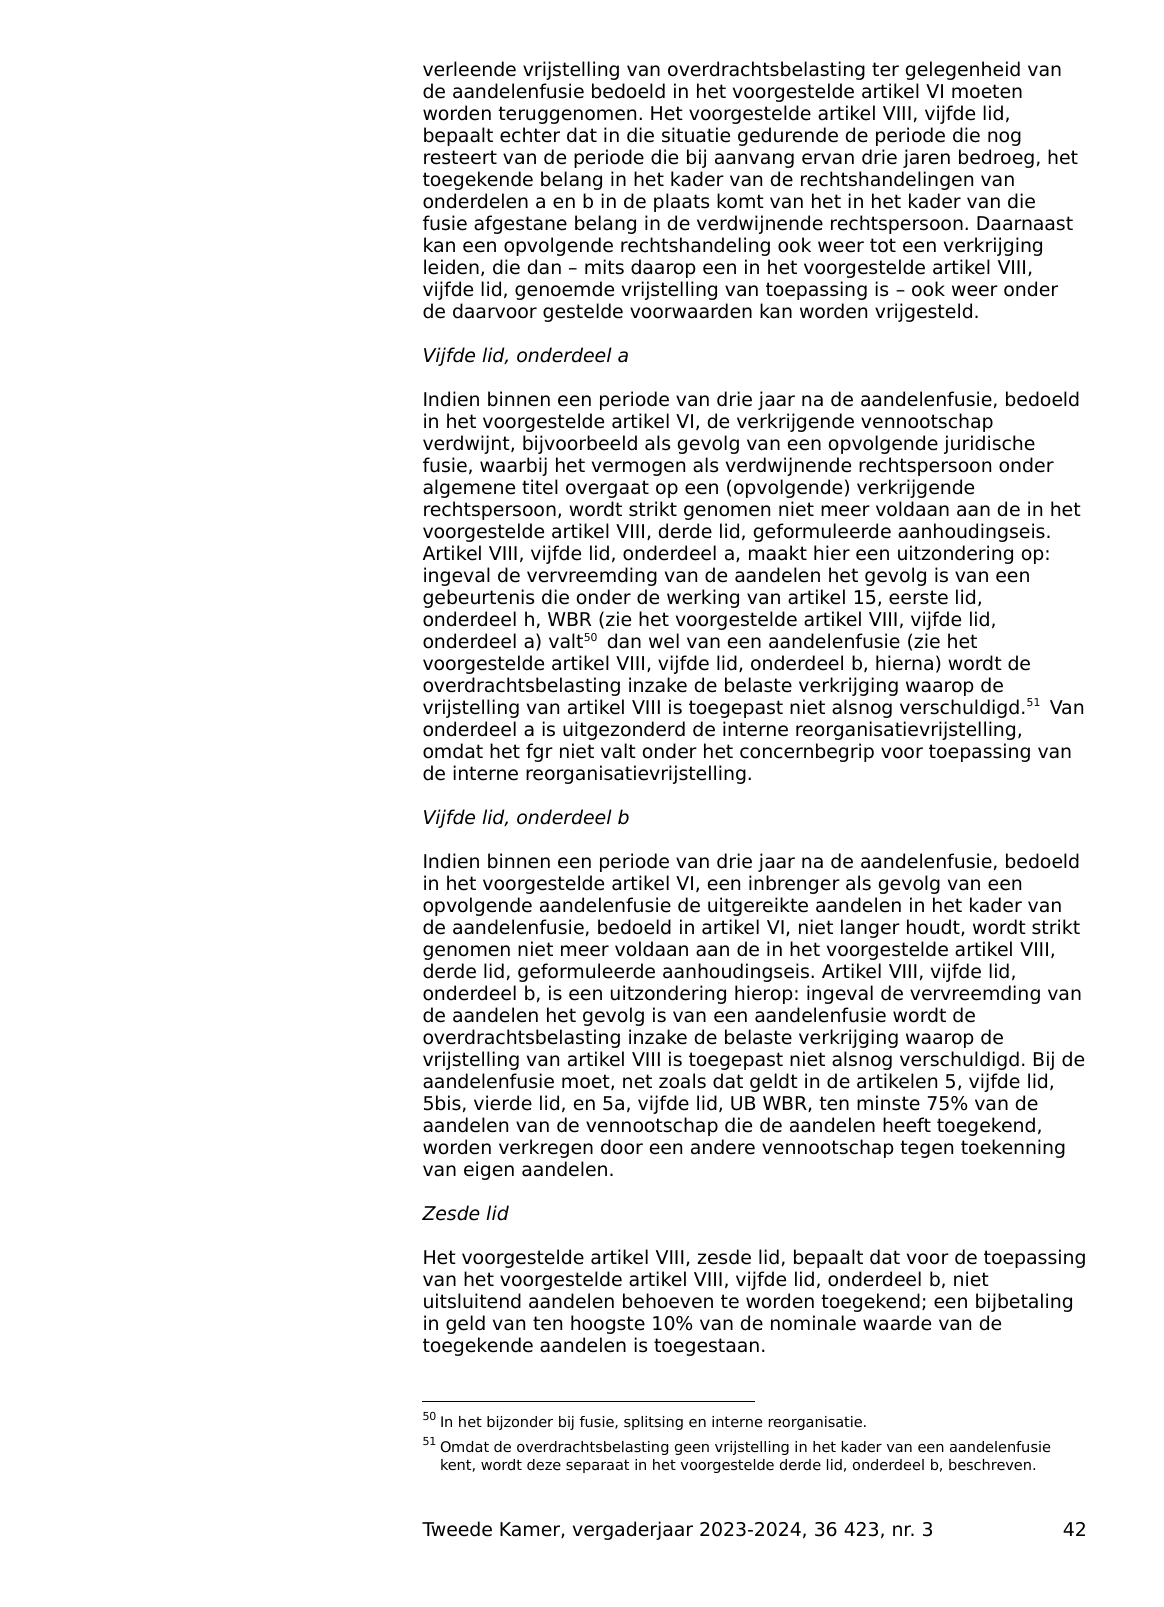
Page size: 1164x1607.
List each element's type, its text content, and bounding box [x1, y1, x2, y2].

text verleende vrijstelling van overdrachtsbelasting ter gelegenheid van de aandelenfusie bedoeld in het voorgestelde artikel VI moeten worden teruggenomen. Het voorgestelde artikel VIII, vijfde lid, bepaalt echter dat in die situatie gedurende de periode die nog resteert van de periode die bij aanvang ervan drie jaren bedroeg, het toegekende belang in het kader van de rechtshandelingen van onderdelen a en b in de plaats komt van het in het kader van die fusie afgestane belang in de verdwijnende rechtspersoon. Daarnaast kan een opvolgende rechtshandeling ook weer tot een verkrijging leiden, die dan – mits daarop een in het voorgestelde artikel VIII, vijfde lid, genoemde vrijstelling van toepassing is – ook weer onder de daarvoor gestelde voorwaarden kan worden vrijgesteld. [422, 59, 1087, 323]
text Het voorgestelde artikel VIII, zesde lid, bepaalt dat voor de toepassing van het voorgestelde artikel VIII, vijfde lid, onderdeel b, niet uitsluitend aandelen behoeven te worden toegekend; een bijbetaling in geld van ten hoogste 10% van de nominale waarde van de toegekende aandelen is toegestaan. [422, 1247, 1087, 1357]
subtitle Vijfde lid, onderdeel b [422, 807, 1087, 829]
subtitle Vijfde lid, onderdeel a [422, 345, 1087, 367]
text In het bijzonder bij fusie, splitsing en interne reorganisatie. [422, 1410, 1087, 1432]
text Indien binnen een periode van drie jaar na de aandelenfusie, bedoeld in het voorgestelde artikel VI, de verkrijgende vennootschap verdwijnt, bijvoorbeeld als gevolg van een opvolgende juridische fusie, waarbij het vermogen als verdwijnende rechtspersoon onder algemene titel overgaat op een (opvolgende) verkrijgende rechtspersoon, wordt strikt genomen niet meer voldaan aan de in het voorgestelde artikel VIII, derde lid, geformuleerde aanhoudingseis. Artikel VIII, vijfde lid, onderdeel a, maakt hier een uitzondering op: ingeval de vervreemding van de aandelen het gevolg is van een gebeurtenis die onder de werking van artikel 15, eerste lid, onderdeel h, WBR (zie het voorgestelde artikel VIII, vijfde lid, onderdeel a) valt dan wel van een aandelenfusie (zie het voorgestelde artikel VIII, vijfde lid, onderdeel b, hierna) wordt de overdrachtsbelasting inzake de belaste verkrijging waarop de vrijstelling van artikel VIII is toegepast niet alsnog verschuldigd. Van onderdeel a is uitgezonderd de interne reorganisatievrijstelling, omdat het fgr niet valt onder het concernbegrip voor toepassing van de interne reorganisatievrijstelling. [422, 389, 1087, 785]
text Indien binnen een periode van drie jaar na de aandelenfusie, bedoeld in het voorgestelde artikel VI, een inbrenger als gevolg van een opvolgende aandelenfusie de uitgereikte aandelen in het kader van de aandelenfusie, bedoeld in artikel VI, niet langer houdt, wordt strikt genomen niet meer voldaan aan de in het voorgestelde artikel VIII, derde lid, geformuleerde aanhoudingseis. Artikel VIII, vijfde lid, onderdeel b, is een uitzondering hierop: ingeval de vervreemding van de aandelen het gevolg is van een aandelenfusie wordt de overdrachtsbelasting inzake de belaste verkrijging waarop de vrijstelling van artikel VIII is toegepast niet alsnog verschuldigd. Bij de aandelenfusie moet, net zoals dat geldt in de artikelen 5, vijfde lid, 5bis, vierde lid, en 5a, vijfde lid, UB WBR, ten minste 75% van de aandelen van de vennootschap die de aandelen heeft toegekend, worden verkregen door een andere vennootschap tegen toekenning van eigen aandelen. [422, 851, 1087, 1181]
subtitle Zesde lid [422, 1203, 1087, 1225]
text Omdat de overdrachtsbelasting geen vrijstelling in het kader van een aandelenfusie kent, wordt deze separaat in het voorgestelde derde lid, onderdeel b, beschreven. [422, 1435, 1087, 1474]
